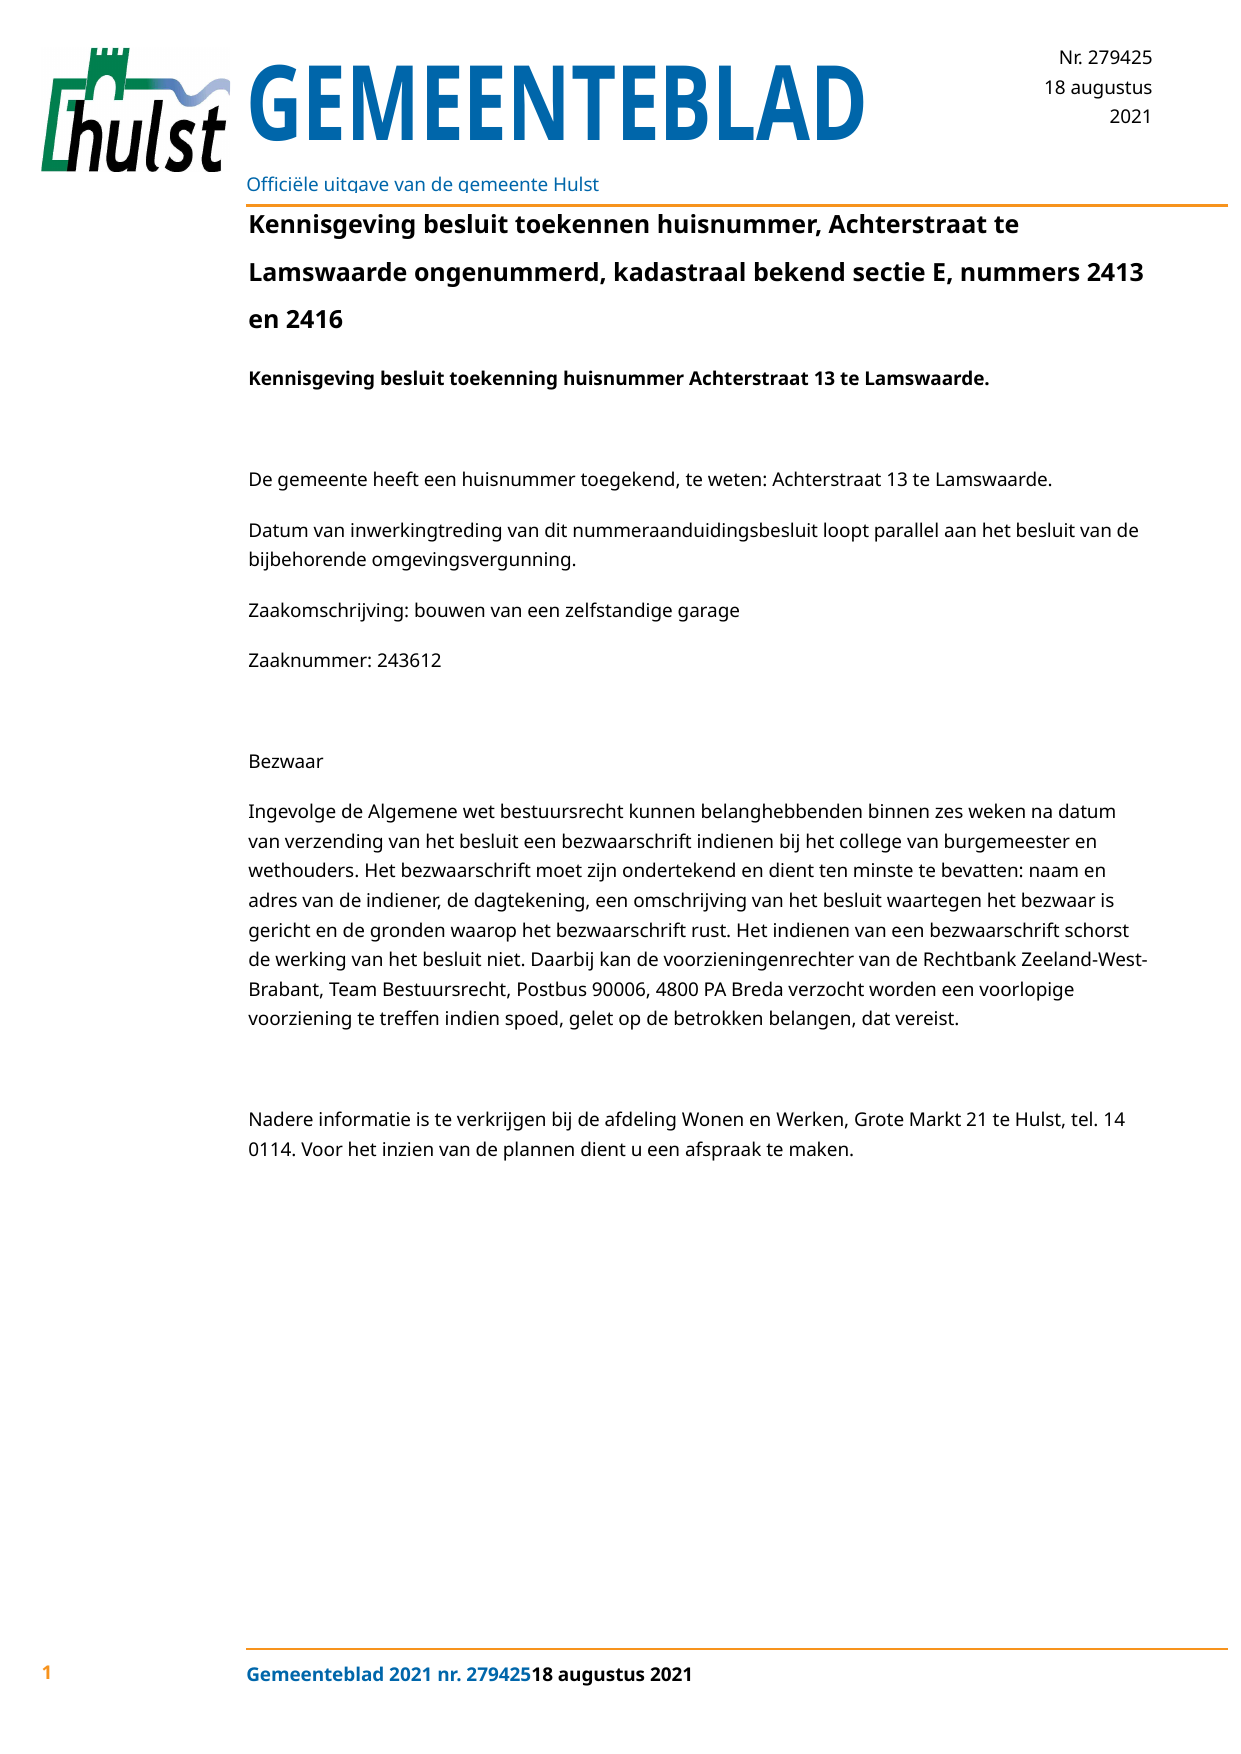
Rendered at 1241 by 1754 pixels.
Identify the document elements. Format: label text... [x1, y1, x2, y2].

picture [41, 47, 231, 172]
text Bezwaar [248, 748, 1152, 774]
text Ingevolge de Algemene wet bestuursrecht kunnen belanghebbenden binnen zes weken na datum van verzending van het besluit een bezwaarschrift indienen bij het college van burgemeester en wethouders. Het bezwaarschrift moet zijn ondertekend en dient ten minste te bevatten: naam en adres van de indiener, de dagtekening, een omschrijving van het besluit waartegen het bezwaar is gericht en de gronden waarop het bezwaarschrift rust. Het indienen van een bezwaarschrift schorst de werking van het besluit niet. Daarbij kan de voorzieningenrechter van de Rechtbank Zeeland-West-Brabant, Team Bestuursrecht, Postbus 90006, 4800 PA Breda verzocht worden een voorlopige voorziening te treffen indien spoed, gelet op de betrokken belangen, dat vereist. [248, 798, 1152, 1031]
text Kennisgeving besluit toekenning huisnummer Achterstraat 13 te Lamswaarde. [248, 366, 1152, 391]
text Zaakomschrijving: bouwen van een zelfstandige garage [248, 597, 1152, 622]
text Kennisgeving besluit toekennen huisnummer, Achterstraat te Lamswaarde ongenummerd, kadastraal bekend sectie E, nummers 2413 en 2416 [248, 207, 1152, 336]
text Datum van inwerkingtreding van dit nummeraanduidingsbesluit loopt parallel aan het besluit van de bijbehorende omgevingsvergunning. [248, 517, 1152, 572]
text Nadere informatie is te verkrijgen bij de afdeling Wonen en Werken, Grote Markt 21 te Hulst, tel. 14 0114. Voor het inzien van de plannen dient u een afspraak te maken. [248, 1106, 1152, 1162]
text Zaaknummer: 243612 [248, 647, 1152, 673]
text De gemeente heeft een huisnummer toegekend, te weten: Achterstraat 13 te Lamswaarde. [248, 466, 1152, 492]
